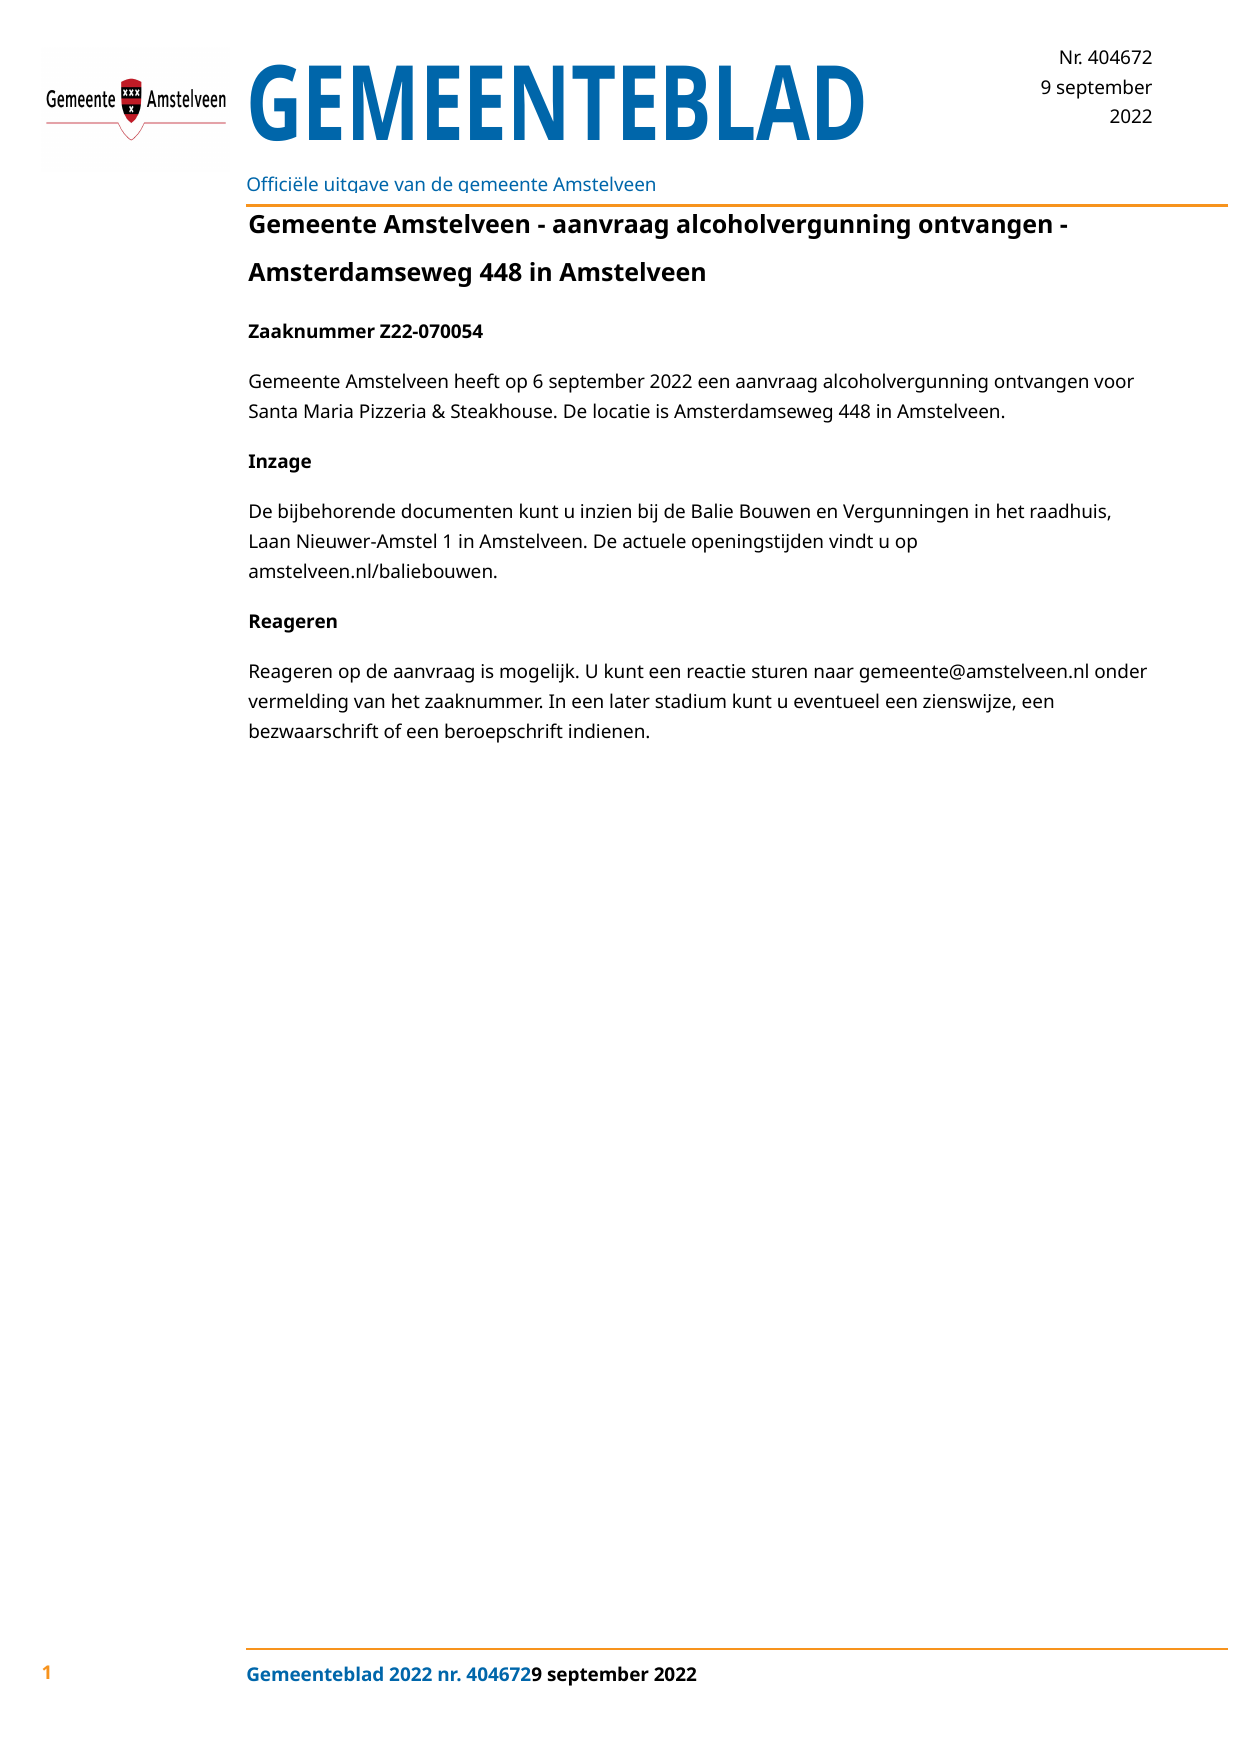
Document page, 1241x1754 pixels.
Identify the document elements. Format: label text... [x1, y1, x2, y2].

picture [41, 47, 231, 172]
text Gemeente Amstelveen - aanvraag alcoholvergunning ontvangen - Amsterdamseweg 448 in Amstelveen [248, 207, 1152, 288]
text Gemeente Amstelveen heeft op 6 september 2022 een aanvraag alcoholvergunning ontvangen voor Santa Maria Pizzeria & Steakhouse. De locatie is Amsterdamseweg 448 in Amstelveen. [248, 368, 1152, 424]
text De bijbehorende documenten kunt u inzien bij de Balie Bouwen en Vergunningen in het raadhuis, Laan Nieuwer-Amstel 1 in Amstelveen. De actuele openingstijden vindt u op amstelveen.nl/baliebouwen. [248, 499, 1152, 584]
text Zaaknummer Z22-070054 [248, 318, 1152, 344]
text Inzage [248, 448, 1152, 474]
text Reageren [248, 608, 1152, 634]
text Reageren op de aanvraag is mogelijk. U kunt een reactie sturen naar gemeente@amstelveen.nl onder vermelding van het zaaknummer. In een later stadium kunt u eventueel een zienswijze, een bezwaarschrift of een beroepschrift indienen. [248, 659, 1152, 744]
